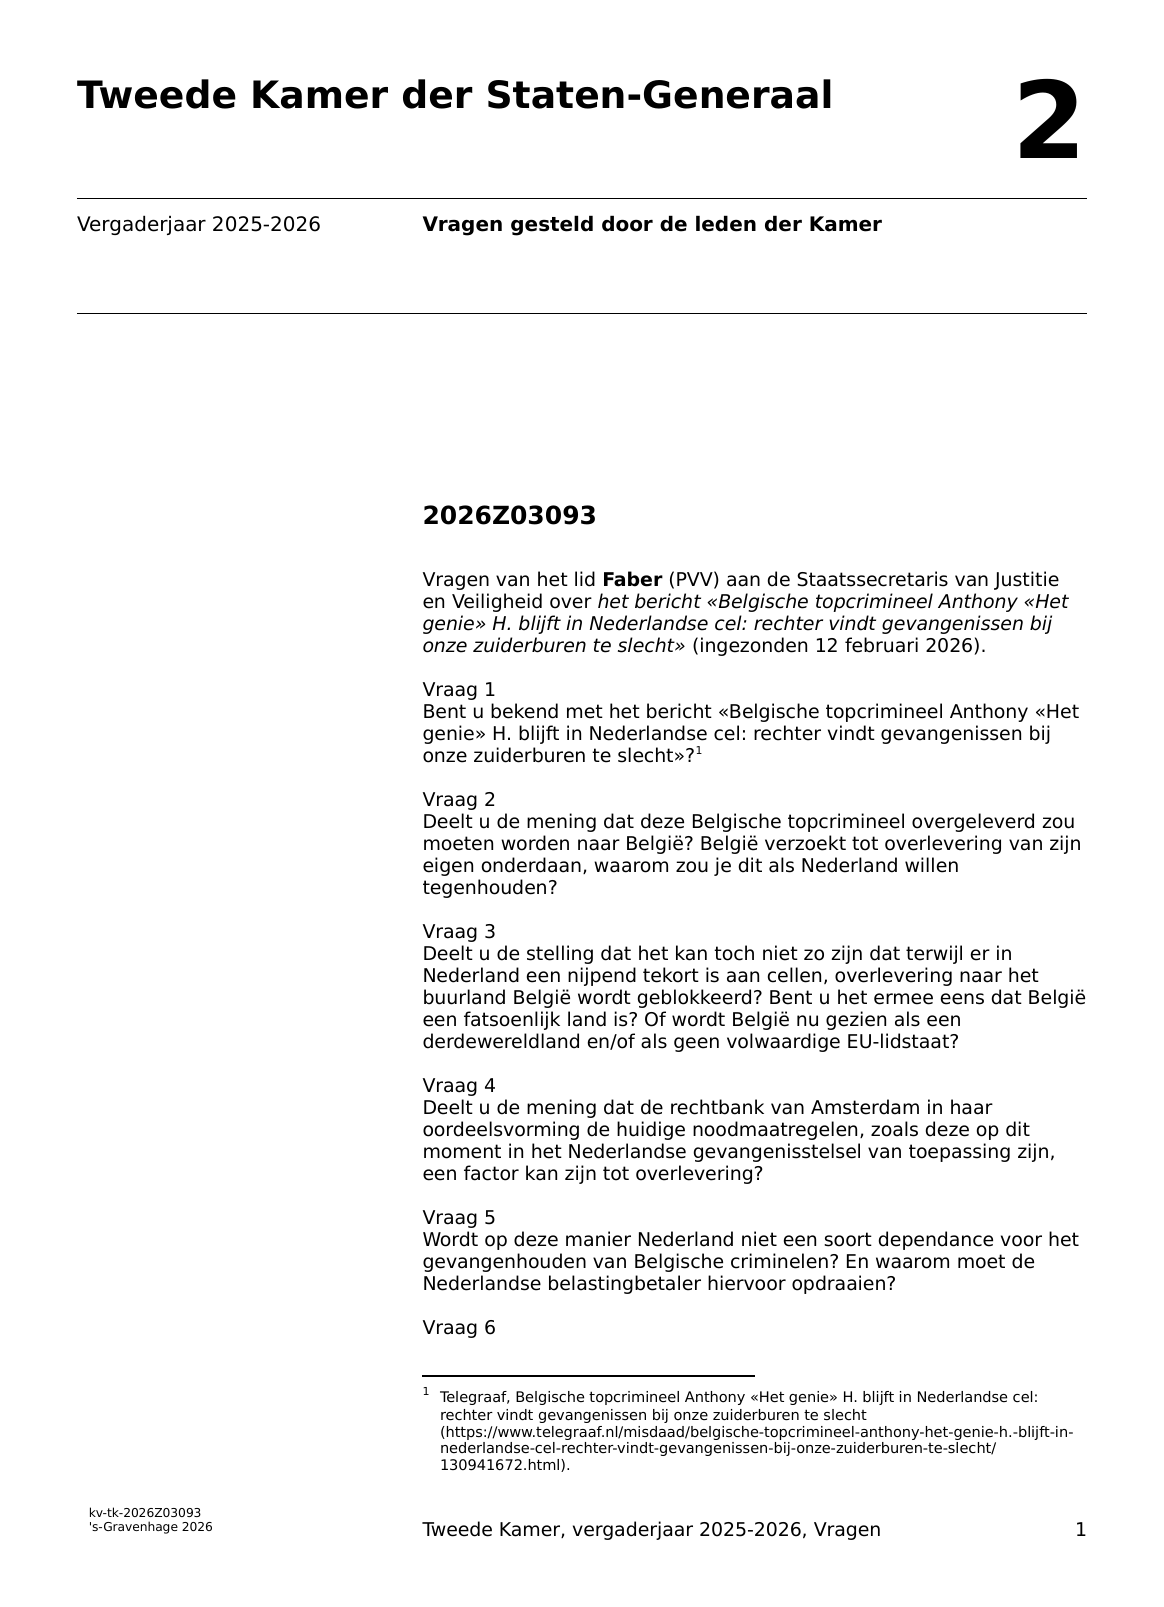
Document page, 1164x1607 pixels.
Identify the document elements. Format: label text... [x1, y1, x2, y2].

table_cell Vergaderjaar 2025-2026 [77, 199, 422, 313]
text 's-Gravenhage 2026 [88, 1520, 323, 1534]
text Vraag 3 [422, 921, 1087, 943]
text Bent u bekend met het bericht «Belgische topcrimineel Anthony «Het genie» H. blijft in Nederlandse cel: rechter vindt gevangenissen bij onze zuiderburen te slecht»? [422, 701, 1087, 767]
table_cell Vragen gesteld door de leden der Kamer [422, 199, 1087, 313]
text Deelt u de stelling dat het kan toch niet zo zijn dat terwijl er in Nederland een nijpend tekort is aan cellen, overlevering naar het buurland België wordt geblokkeerd? Bent u het ermee eens dat België een fatsoenlijk land is? Of wordt België nu gezien als een derdewereldland en/of als geen volwaardige EU-lidstaat? [422, 943, 1087, 1053]
text Telegraaf, Belgische topcrimineel Anthony «Het genie» H. blijft in Nederlandse cel: rechter vindt gevangenissen bij onze zuiderburen te slecht (https://www.telegraaf.nl/misdaad/belgische-topcrimineel-anthony-het-genie-h.-blijft-in-nederlandse-cel-rechter-vindt-gevangenissen-bij-onze-zuiderburen-te-slecht/130941672.html). [422, 1385, 1087, 1474]
text Deelt u de mening dat deze Belgische topcrimineel overgeleverd zou moeten worden naar België? België verzoekt tot overlevering van zijn eigen onderdaan, waarom zou je dit als Nederland willen tegenhouden? [422, 811, 1087, 899]
text 2026Z03093 [422, 501, 1087, 531]
text Vragen van het lid Faber (PVV) aan de Staatssecretaris van Justitie en Veiligheid over het bericht «Belgische topcrimineel Anthony «Het genie» H. blijft in Nederlandse cel: rechter vindt gevangenissen bij onze zuiderburen te slecht» (ingezonden 12 februari 2026). [422, 569, 1087, 657]
text Vraag 6 [422, 1317, 1087, 1339]
text Vraag 1 [422, 679, 1087, 701]
text Vraag 4 [422, 1075, 1087, 1097]
text kv-tk-2026Z03093 [88, 1506, 323, 1520]
text Vraag 5 [422, 1207, 1087, 1229]
text Deelt u de mening dat de rechtbank van Amsterdam in haar oordeelsvorming de huidige noodmaatregelen, zoals deze op dit moment in het Nederlandse gevangenisstelsel van toepassing zijn, een factor kan zijn tot overlevering? [422, 1097, 1087, 1185]
table_header 2 [886, 59, 1087, 198]
table_header Tweede Kamer der Staten-Generaal [77, 59, 886, 198]
text Wordt op deze manier Nederland niet een soort dependance voor het gevangenhouden van Belgische criminelen? En waarom moet de Nederlandse belastingbetaler hiervoor opdraaien? [422, 1229, 1087, 1295]
text Vraag 2 [422, 789, 1087, 811]
